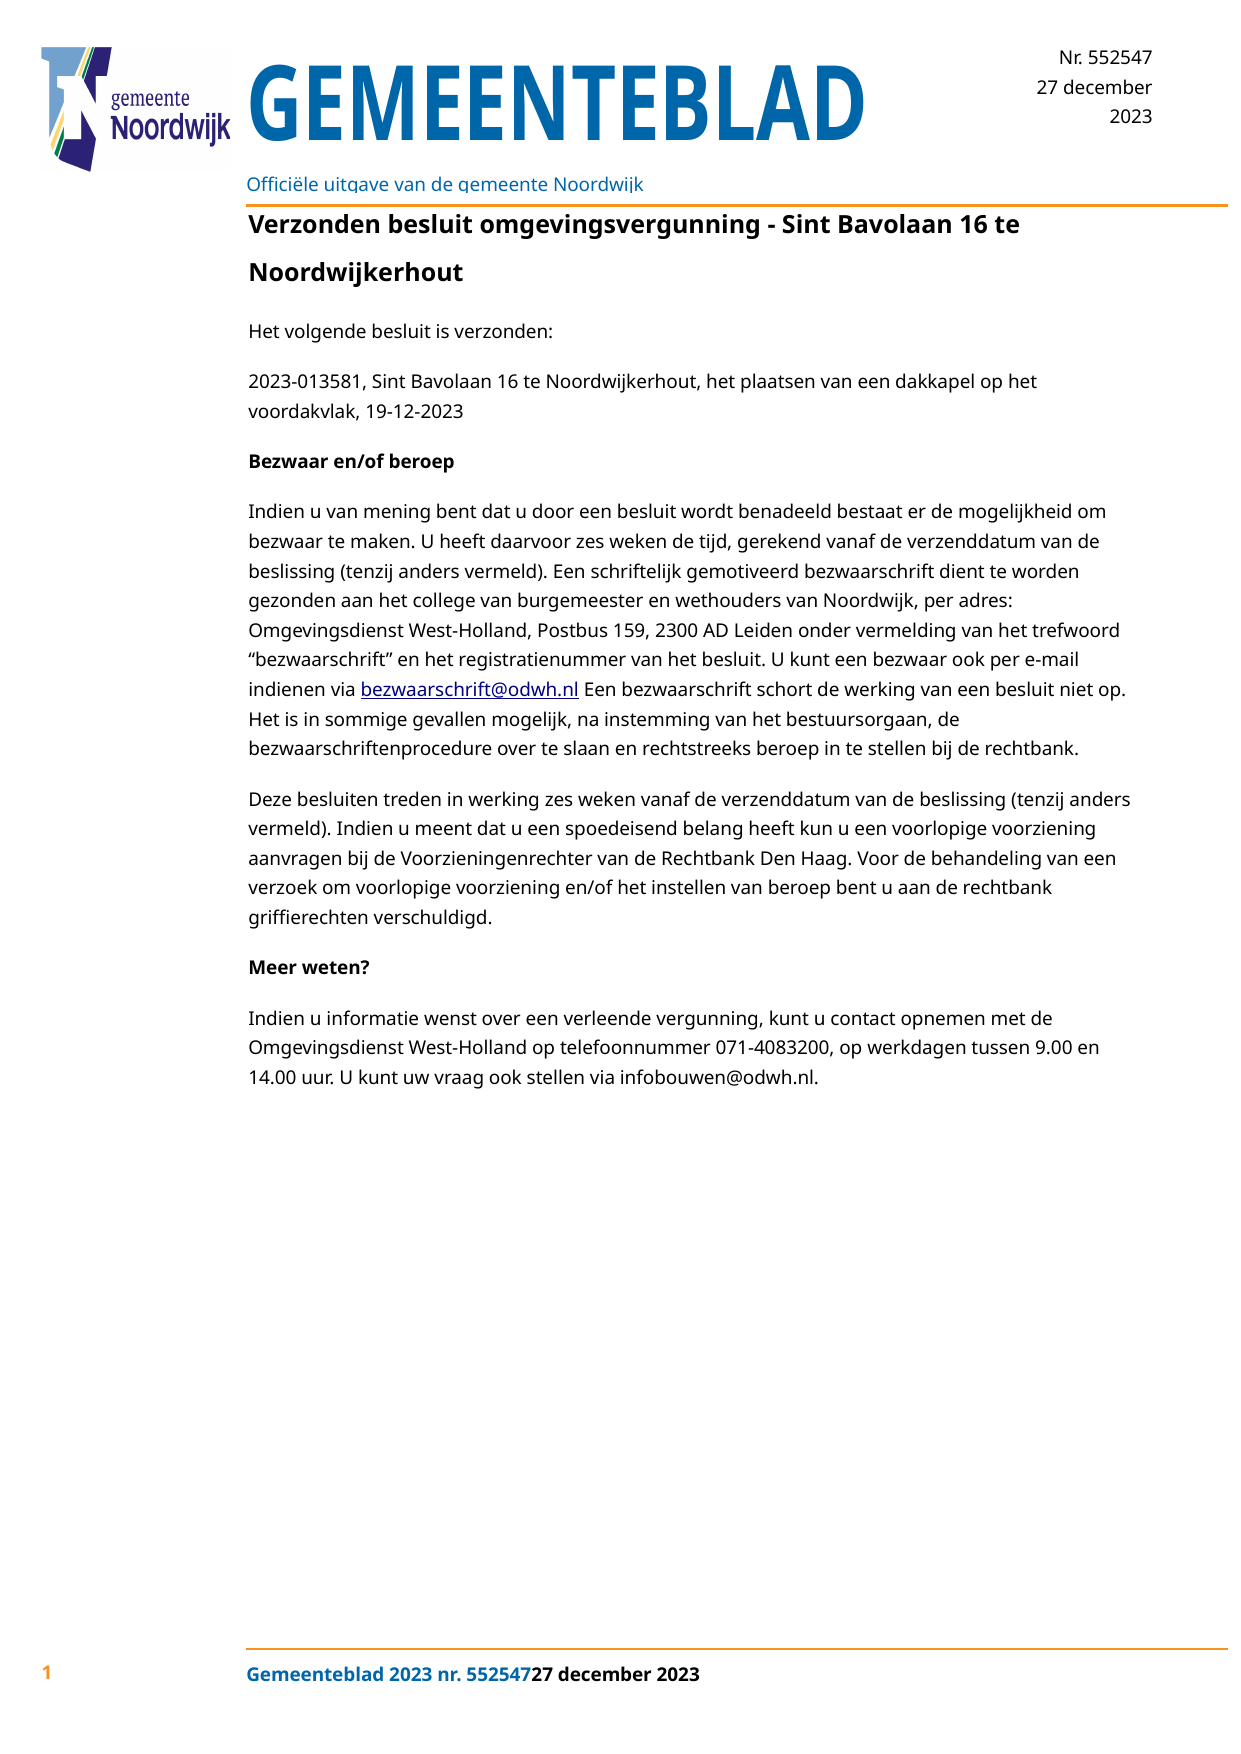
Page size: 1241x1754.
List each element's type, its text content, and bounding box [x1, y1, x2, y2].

text Indien u van mening bent dat u door een besluit wordt benadeeld bestaat er de mogelijkheid om bezwaar te maken. U heeft daarvoor zes weken de tijd, gerekend vanaf de verzenddatum van de beslissing (tenzij anders vermeld). Een schriftelijk gemotiveerd bezwaarschrift dient te worden gezonden aan het college van burgemeester en wethouders van Noordwijk, per adres: Omgevingsdienst West-Holland, Postbus 159, 2300 AD Leiden onder vermelding van het trefwoord “bezwaarschrift” en het registratienummer van het besluit. U kunt een bezwaar ook per e-mail indienen via bezwaarschrift@odwh.nl Een bezwaarschrift schort de werking van een besluit niet op. Het is in sommige gevallen mogelijk, na instemming van het bestuursorgaan, de bezwaarschriftenprocedure over te slaan en rechtstreeks beroep in te stellen bij de rechtbank. [248, 499, 1152, 761]
text 2023-013581, Sint Bavolaan 16 te Noordwijkerhout, het plaatsen van een dakkapel op het voordakvlak, 19-12-2023 [248, 368, 1152, 424]
text Het volgende besluit is verzonden: [248, 318, 1152, 344]
text Verzonden besluit omgevingsvergunning - Sint Bavolaan 16 te Noordwijkerhout [248, 207, 1152, 288]
text Indien u informatie wenst over een verleende vergunning, kunt u contact opnemen met de Omgevingsdienst West-Holland op telefoonnummer 071-4083200, op werkdagen tussen 9.00 en 14.00 uur. U kunt uw vraag ook stellen via infobouwen@odwh.nl. [248, 1005, 1152, 1090]
text Bezwaar en/of beroep [248, 448, 1152, 474]
text Deze besluiten treden in werking zes weken vanaf de verzenddatum van de beslissing (tenzij anders vermeld). Indien u meent dat u een spoedeisend belang heeft kun u een voorlopige voorziening aanvragen bij de Voorzieningenrechter van de Rechtbank Den Haag. Voor de behandeling van een verzoek om voorlopige voorziening en/of het instellen van beroep bent u aan de rechtbank griffierechten verschuldigd. [248, 786, 1152, 930]
picture [41, 47, 231, 172]
text Meer weten? [248, 954, 1152, 980]
